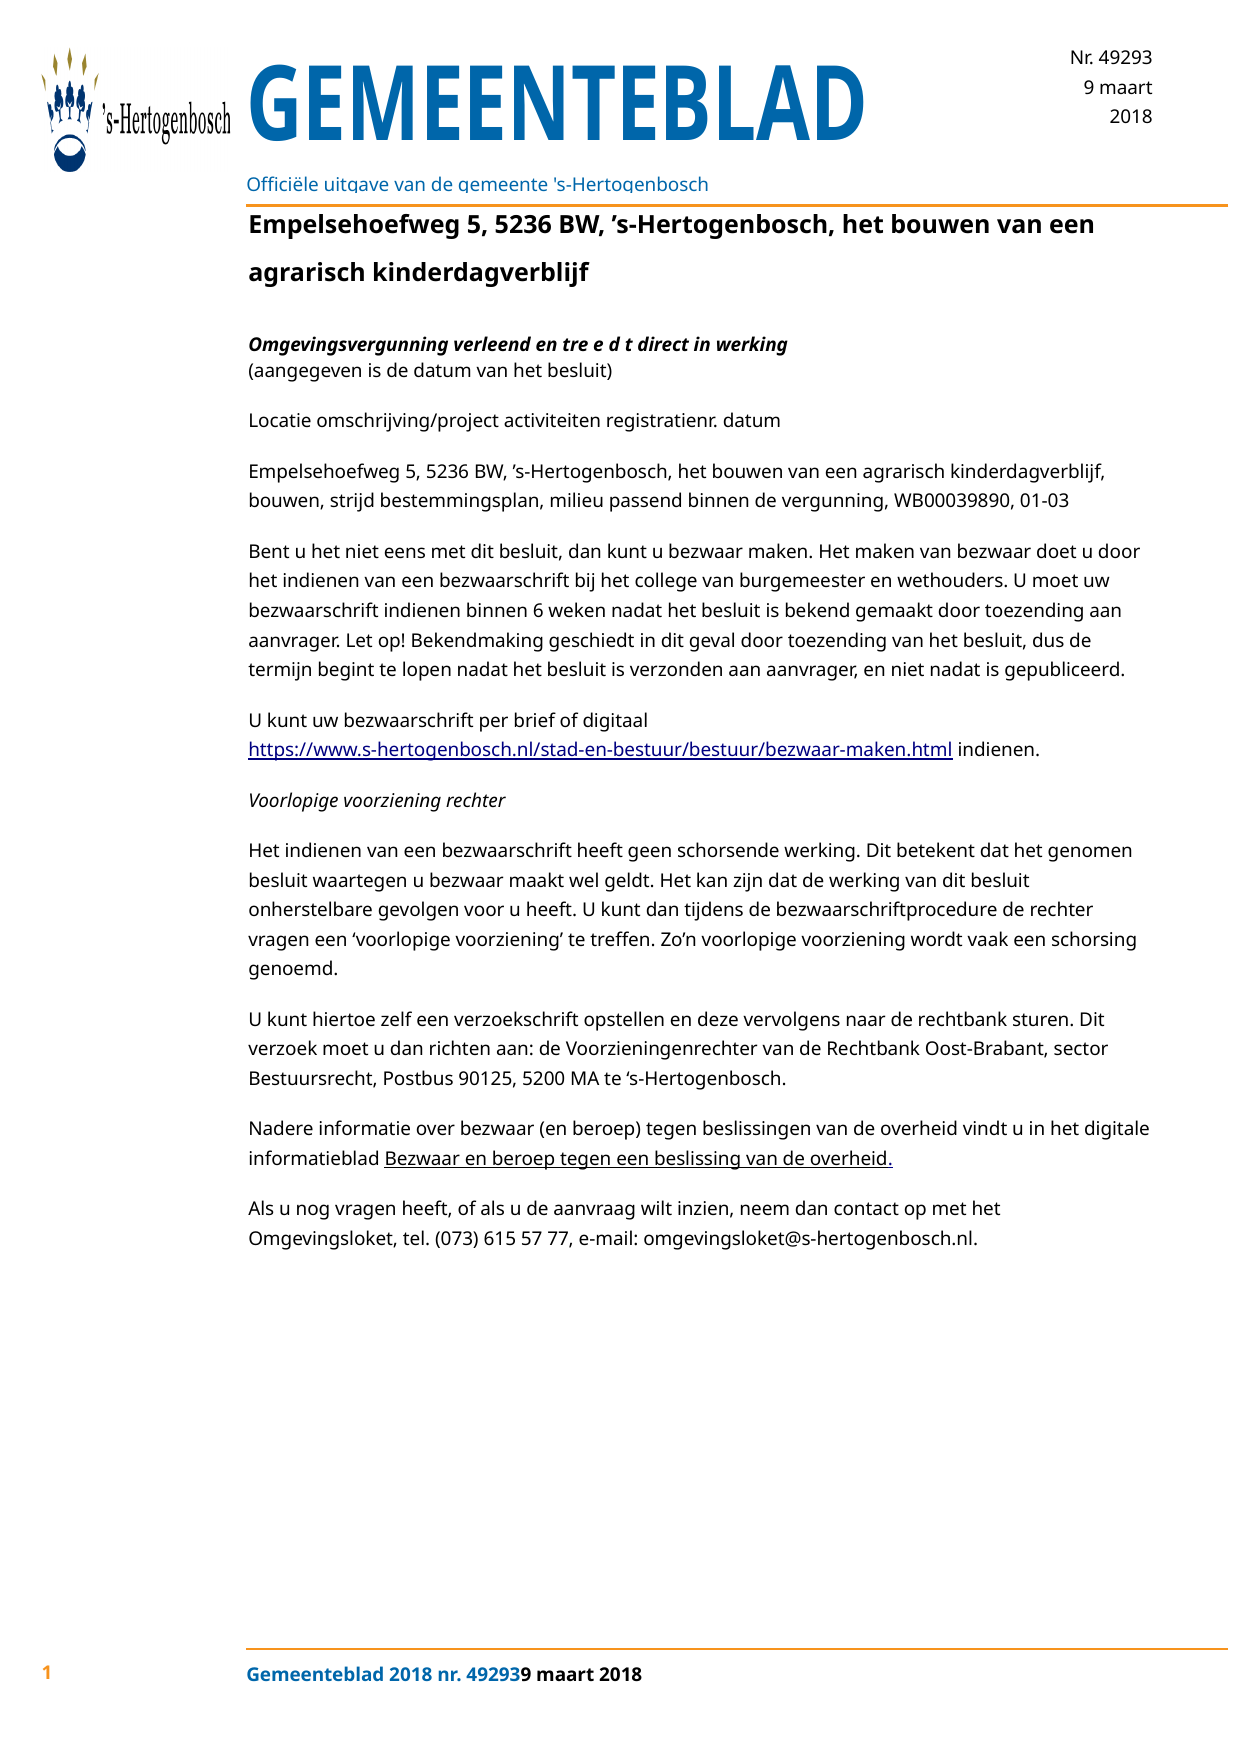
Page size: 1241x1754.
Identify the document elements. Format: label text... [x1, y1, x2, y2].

text Nadere informatie over bezwaar (en beroep) tegen beslissingen van de overheid vindt u in het digitale informatieblad Bezwaar en beroep tegen een beslissing van de overheid. [248, 1116, 1152, 1171]
text Empelsehoefweg 5, 5236 BW, ’s-Hertogenbosch, het bouwen van een agrarisch kinderdagverblijf [248, 207, 1152, 288]
text Bent u het niet eens met dit besluit, dan kunt u bezwaar maken. Het maken van bezwaar doet u door het indienen van een bezwaarschrift bij het college van burgemeester en wethouders. U moet uw bezwaarschrift indienen binnen 6 weken nadat het besluit is bekend gemaakt door toezending aan aanvrager. Let op! Bekendmaking geschiedt in dit geval door toezending van het besluit, dus de termijn begint te lopen nadat het besluit is verzonden aan aanvrager, en niet nadat is gepubliceerd. [248, 538, 1152, 682]
text Omgevingsvergunning verleend en tre e d t direct in werking [248, 331, 1152, 357]
text U kunt hiertoe zelf een verzoekschrift opstellen en deze vervolgens naar de rechtbank sturen. Dit verzoek moet u dan richten aan: de Voorzieningenrechter van de Rechtbank Oost-Brabant, sector Bestuursrecht, Postbus 90125, 5200 MA te ‘s-Hertogenbosch. [248, 1006, 1152, 1091]
text Empelsehoefweg 5, 5236 BW, ’s-Hertogenbosch, het bouwen van een agrarisch kinderdagverblijf, bouwen, strijd bestemmingsplan, milieu passend binnen de vergunning, WB00039890, 01-03 [248, 458, 1152, 513]
text U kunt uw bezwaarschrift per brief of digitaal https://www.s-hertogenbosch.nl/stad-en-bestuur/bestuur/bezwaar-maken.html indienen. [248, 707, 1152, 762]
picture [41, 47, 231, 172]
text (aangegeven is de datum van het besluit) [248, 357, 1152, 383]
text Als u nog vragen heeft, of als u de aanvraag wilt inzien, neem dan contact op met het Omgevingsloket, tel. (073) 615 57 77, e-mail: omgevingsloket@s-hertogenbosch.nl. [248, 1196, 1152, 1251]
text Locatie omschrijving/project activiteiten registratienr. datum [248, 408, 1152, 433]
text Voorlopige voorziening rechter [248, 787, 1152, 812]
text Het indienen van een bezwaarschrift heeft geen schorsende werking. Dit betekent dat het genomen besluit waartegen u bezwaar maakt wel geldt. Het kan zijn dat de werking van dit besluit onherstelbare gevolgen voor u heeft. U kunt dan tijdens de bezwaarschriftprocedure de rechter vragen een ‘voorlopige voorziening’ te treffen. Zo’n voorlopige voorziening wordt vaak een schorsing genoemd. [248, 837, 1152, 981]
